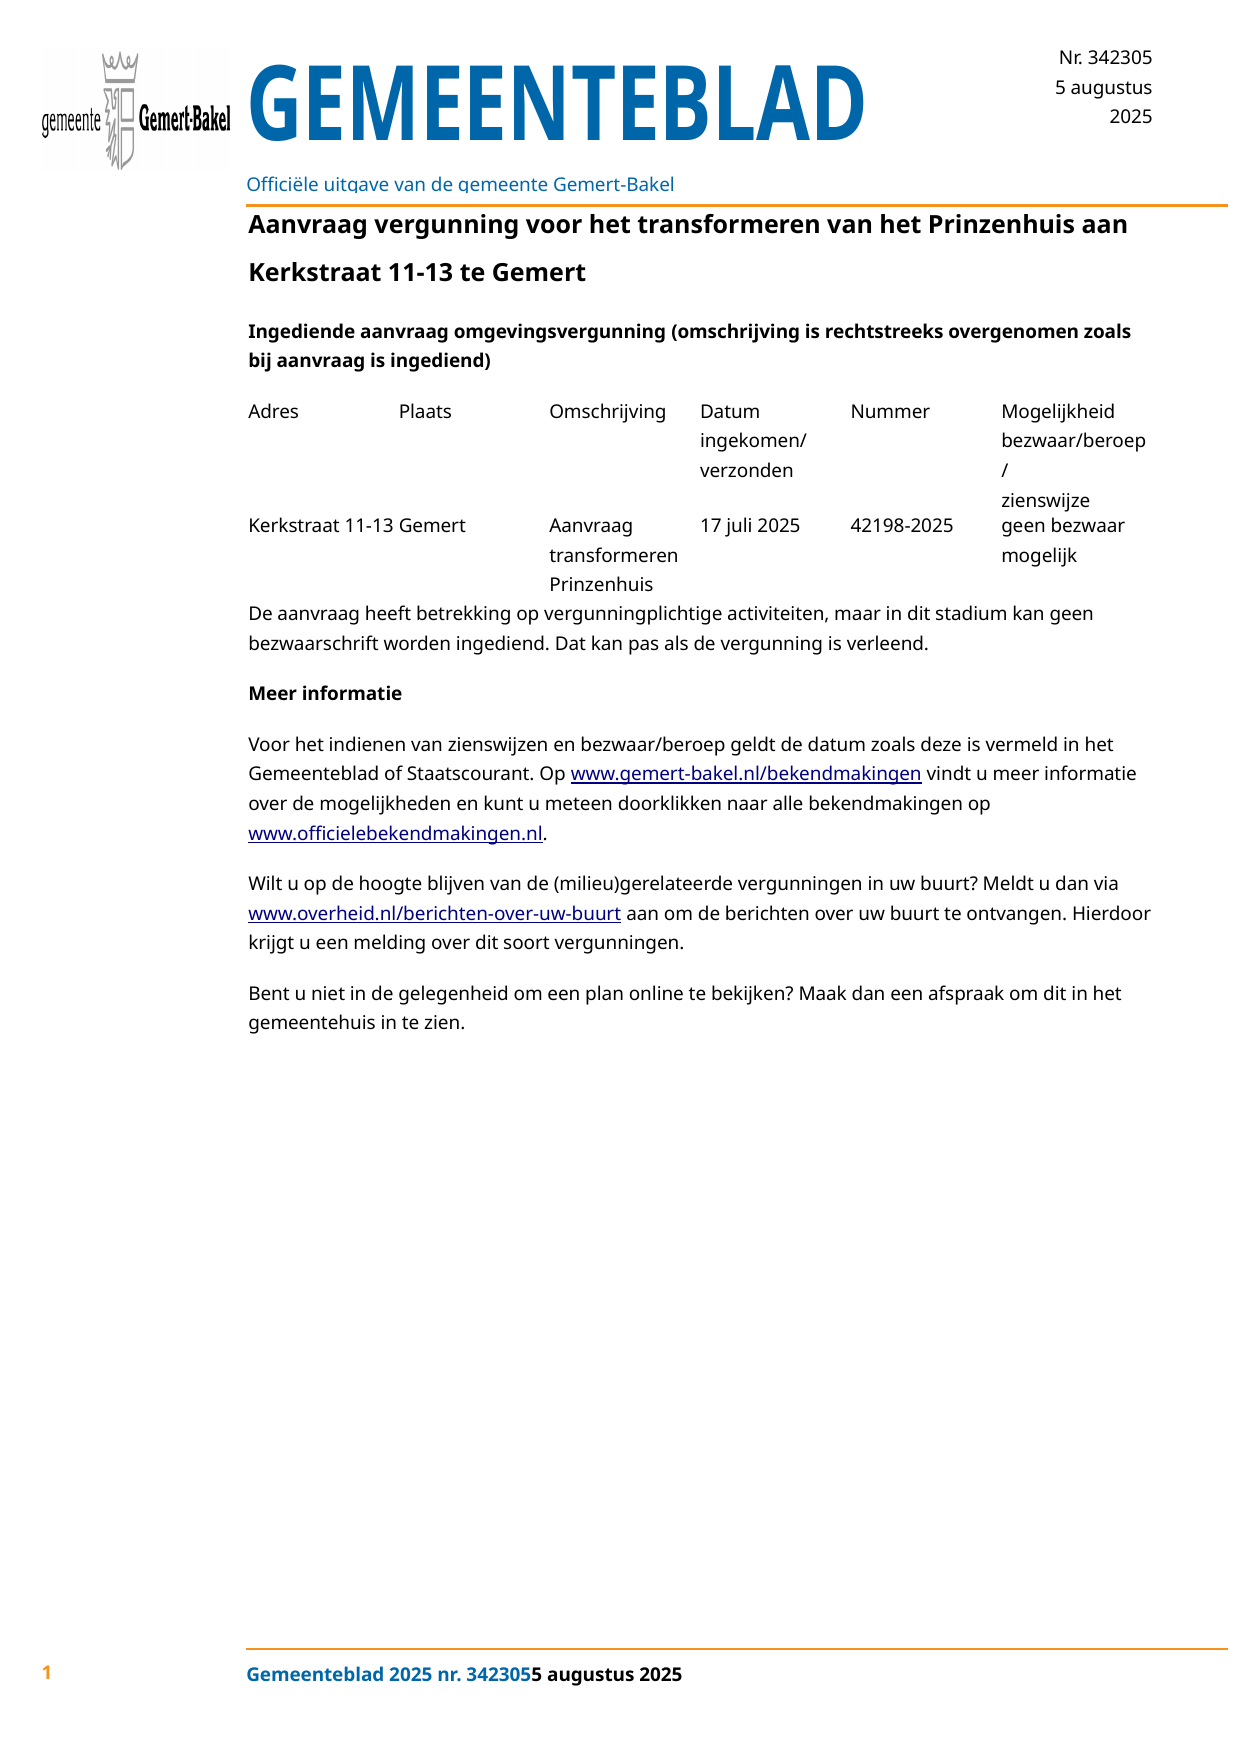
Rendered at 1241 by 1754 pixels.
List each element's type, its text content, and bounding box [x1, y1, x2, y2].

picture [41, 47, 231, 172]
table_header Plaats [399, 398, 549, 512]
table_cell Kerkstraat 11-13 [248, 513, 398, 597]
text Bent u niet in de gelegenheid om een plan online te bekijken? Maak dan een afspraak om dit in het gemeentehuis in te zien. [248, 980, 1152, 1035]
table_header Adres [248, 398, 398, 512]
text Aanvraag vergunning voor het transformeren van het Prinzenhuis aan Kerkstraat 11-13 te Gemert [248, 207, 1152, 288]
text Ingediende aanvraag omgevingsvergunning (omschrijving is rechtstreeks overgenomen zoals bij aanvraag is ingediend) [248, 318, 1152, 373]
table_header Nummer [850, 398, 1001, 512]
table_header Datum ingekomen/ verzonden [700, 398, 850, 512]
text Wilt u op de hoogte blijven van de (milieu)gerelateerde vergunningen in uw buurt? Meldt u dan via www.overheid.nl/berichten-over-uw-buurt aan om de berichten over uw buurt te ontvangen. Hierdoor krijgt u een melding over dit soort vergunningen. [248, 870, 1152, 955]
table_cell geen bezwaar mogelijk [1001, 513, 1152, 597]
table_header Omschrijving [549, 398, 700, 512]
table_cell 42198-2025 [850, 513, 1001, 597]
text Meer informatie [248, 681, 1152, 706]
table_cell Gemert [399, 513, 549, 597]
text De aanvraag heeft betrekking op vergunningplichtige activiteiten, maar in dit stadium kan geen bezwaarschrift worden ingediend. Dat kan pas als de vergunning is verleend. [248, 601, 1152, 656]
table_header Mogelijkheid bezwaar/beroep/ zienswijze [1001, 398, 1152, 512]
table_cell Aanvraag transformeren Prinzenhuis [549, 513, 700, 597]
text Voor het indienen van zienswijzen en bezwaar/beroep geldt de datum zoals deze is vermeld in het Gemeenteblad of Staatscourant. Op www.gemert-bakel.nl/bekendmakingen vindt u meer informatie over de mogelijkheden en kunt u meteen doorklikken naar alle bekendmakingen op www.officielebekendmakingen.nl. [248, 731, 1152, 846]
table_cell 17 juli 2025 [700, 513, 850, 597]
